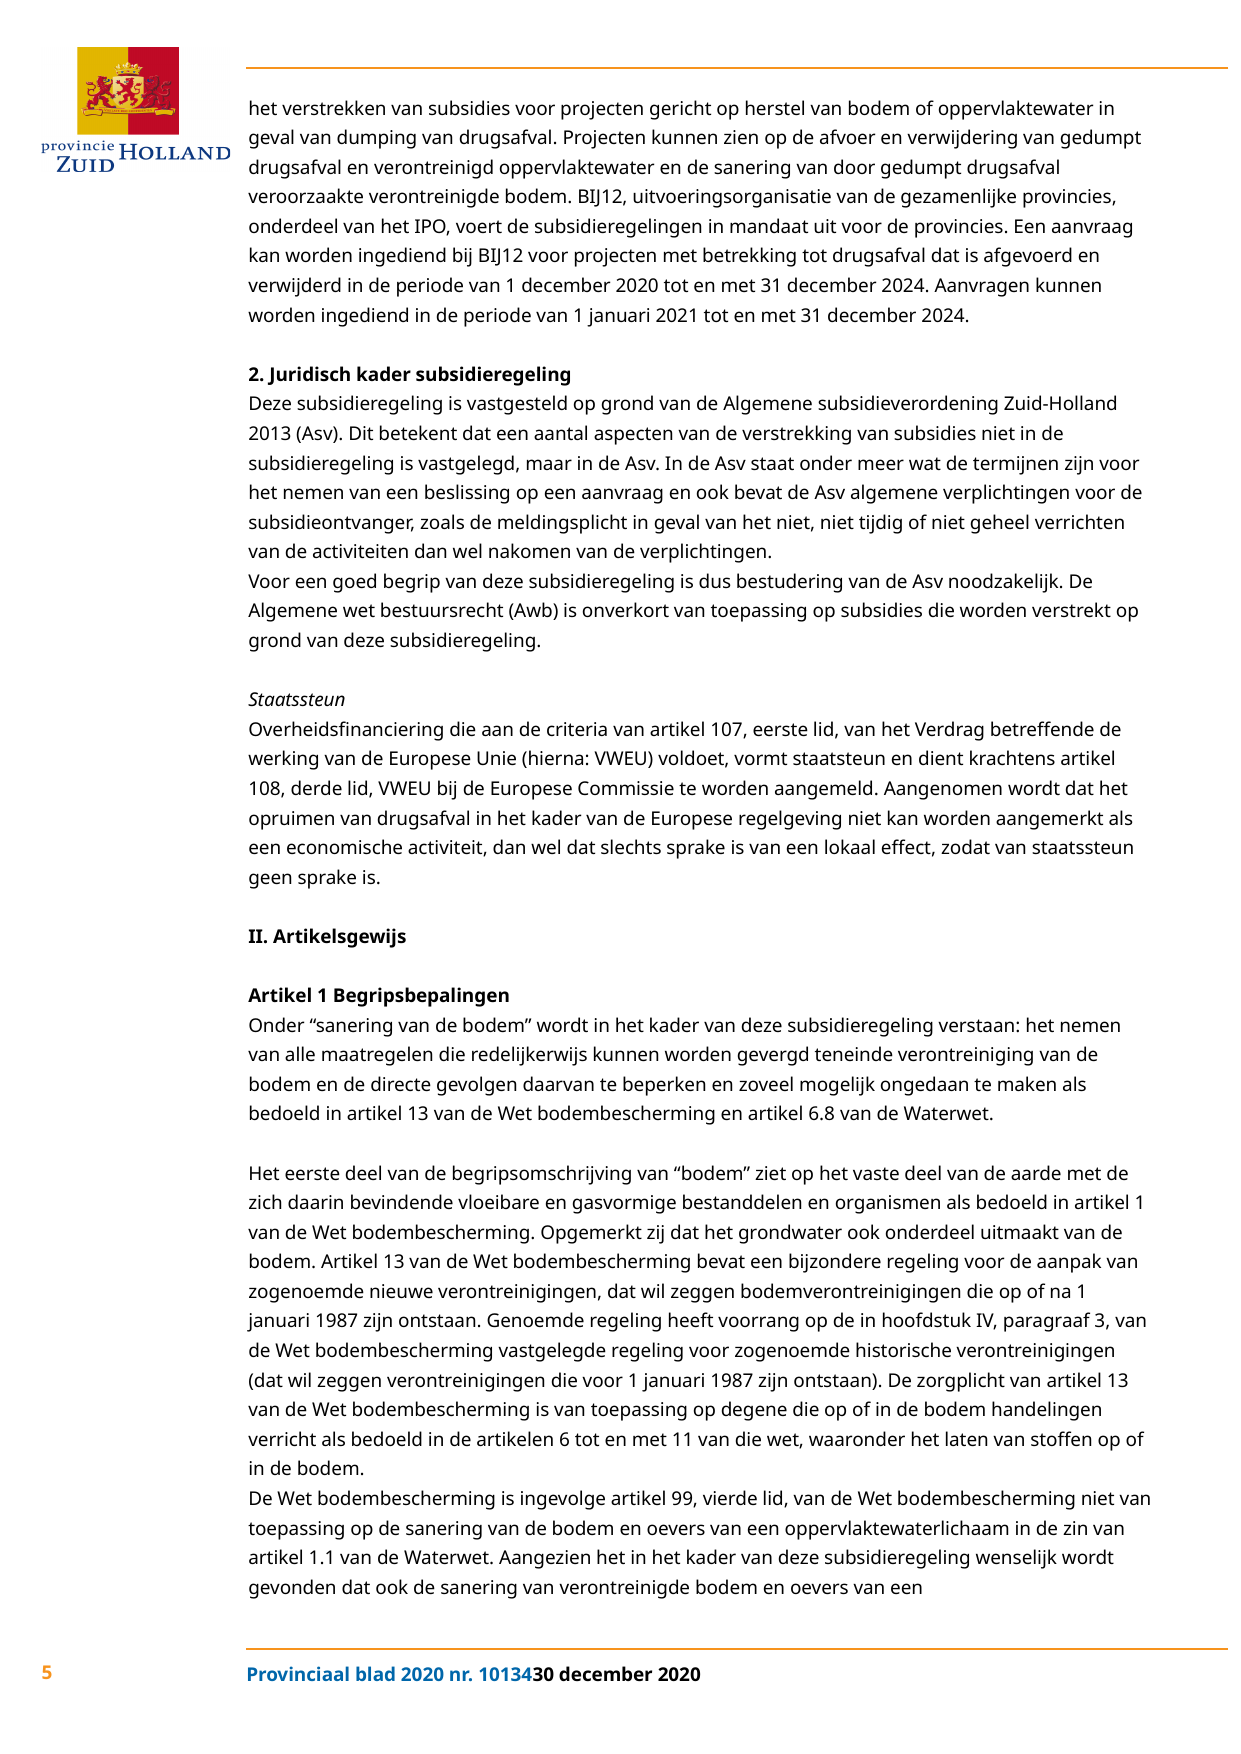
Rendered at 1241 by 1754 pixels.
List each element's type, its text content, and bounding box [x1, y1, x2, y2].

text Artikel 1 Begripsbepalingen [248, 982, 1152, 1008]
text Overheidsfinanciering die aan de criteria van artikel 107, eerste lid, van het Verdrag betreffende de werking van de Europese Unie (hierna: VWEU) voldoet, vormt staatsteun en dient krachtens artikel 108, derde lid, VWEU bij de Europese Commissie te worden aangemeld. Aangenomen wordt dat het opruimen van drugsafval in het kader van de Europese regelgeving niet kan worden aangemerkt als een economische activiteit, dan wel dat slechts sprake is van een lokaal effect, zodat van staatssteun geen sprake is. [248, 716, 1152, 890]
picture [41, 47, 231, 172]
text De Wet bodembescherming is ingevolge artikel 99, vierde lid, van de Wet bodembescherming niet van toepassing op de sanering van de bodem en oevers van een oppervlaktewaterlichaam in de zin van artikel 1.1 van de Waterwet. Aangezien het in het kader van deze subsidieregeling wenselijk wordt gevonden dat ook de sanering van verontreinigde bodem en oevers van een [248, 1485, 1152, 1600]
text 2. Juridisch kader subsidieregeling [248, 361, 1152, 387]
text het verstrekken van subsidies voor projecten gericht op herstel van bodem of oppervlaktewater in geval van dumping van drugsafval. Projecten kunnen zien op de afvoer en verwijdering van gedumpt drugsafval en verontreinigd oppervlaktewater en de sanering van door gedumpt drugsafval veroorzaakte verontreinigde bodem. BIJ12, uitvoeringsorganisatie van de gezamenlijke provincies, onderdeel van het IPO, voert de subsidieregelingen in mandaat uit voor de provincies. Een aanvraag kan worden ingediend bij BIJ12 voor projecten met betrekking tot drugsafval dat is afgevoerd en verwijderd in de periode van 1 december 2020 tot en met 31 december 2024. Aanvragen kunnen worden ingediend in de periode van 1 januari 2021 tot en met 31 december 2024. [248, 95, 1152, 328]
text Deze subsidieregeling is vastgesteld op grond van de Algemene subsidieverordening Zuid-Holland 2013 (Asv). Dit betekent dat een aantal aspecten van de verstrekking van subsidies niet in de subsidieregeling is vastgelegd, maar in de Asv. In de Asv staat onder meer wat de termijnen zijn voor het nemen van een beslissing op een aanvraag en ook bevat de Asv algemene verplichtingen voor de subsidieontvanger, zoals de meldingsplicht in geval van het niet, niet tijdig of niet geheel verrichten van de activiteiten dan wel nakomen van de verplichtingen. [248, 391, 1152, 564]
text Het eerste deel van de begripsomschrijving van “bodem” ziet op het vaste deel van de aarde met de zich daarin bevindende vloeibare en gasvormige bestanddelen en organismen als bedoeld in artikel 1 van de Wet bodembescherming. Opgemerkt zij dat het grondwater ook onderdeel uitmaakt van de bodem. Artikel 13 van de Wet bodembescherming bevat een bijzondere regeling voor de aanpak van zogenoemde nieuwe verontreinigingen, dat wil zeggen bodemverontreinigingen die op of na 1 januari 1987 zijn ontstaan. Genoemde regeling heeft voorrang op de in hoofdstuk IV, paragraaf 3, van de Wet bodembescherming vastgelegde regeling voor zogenoemde historische verontreinigingen (dat wil zeggen verontreinigingen die voor 1 januari 1987 zijn ontstaan). De zorgplicht van artikel 13 van de Wet bodembescherming is van toepassing op degene die op of in de bodem handelingen verricht als bedoeld in de artikelen 6 tot en met 11 van die wet, waaronder het laten van stoffen op of in de bodem. [248, 1160, 1152, 1481]
text Staatssteun [248, 686, 1152, 712]
text Onder “sanering van de bodem” wordt in het kader van deze subsidieregeling verstaan: het nemen van alle maatregelen die redelijkerwijs kunnen worden gevergd teneinde verontreiniging van de bodem en de directe gevolgen daarvan te beperken en zoveel mogelijk ongedaan te maken als bedoeld in artikel 13 van de Wet bodembescherming en artikel 6.8 van de Waterwet. [248, 1012, 1152, 1126]
text II. Artikelsgewijs [248, 923, 1152, 949]
text Voor een goed begrip van deze subsidieregeling is dus bestudering van de Asv noodzakelijk. De Algemene wet bestuursrecht (Awb) is onverkort van toepassing op subsidies die worden verstrekt op grond van deze subsidieregeling. [248, 568, 1152, 653]
